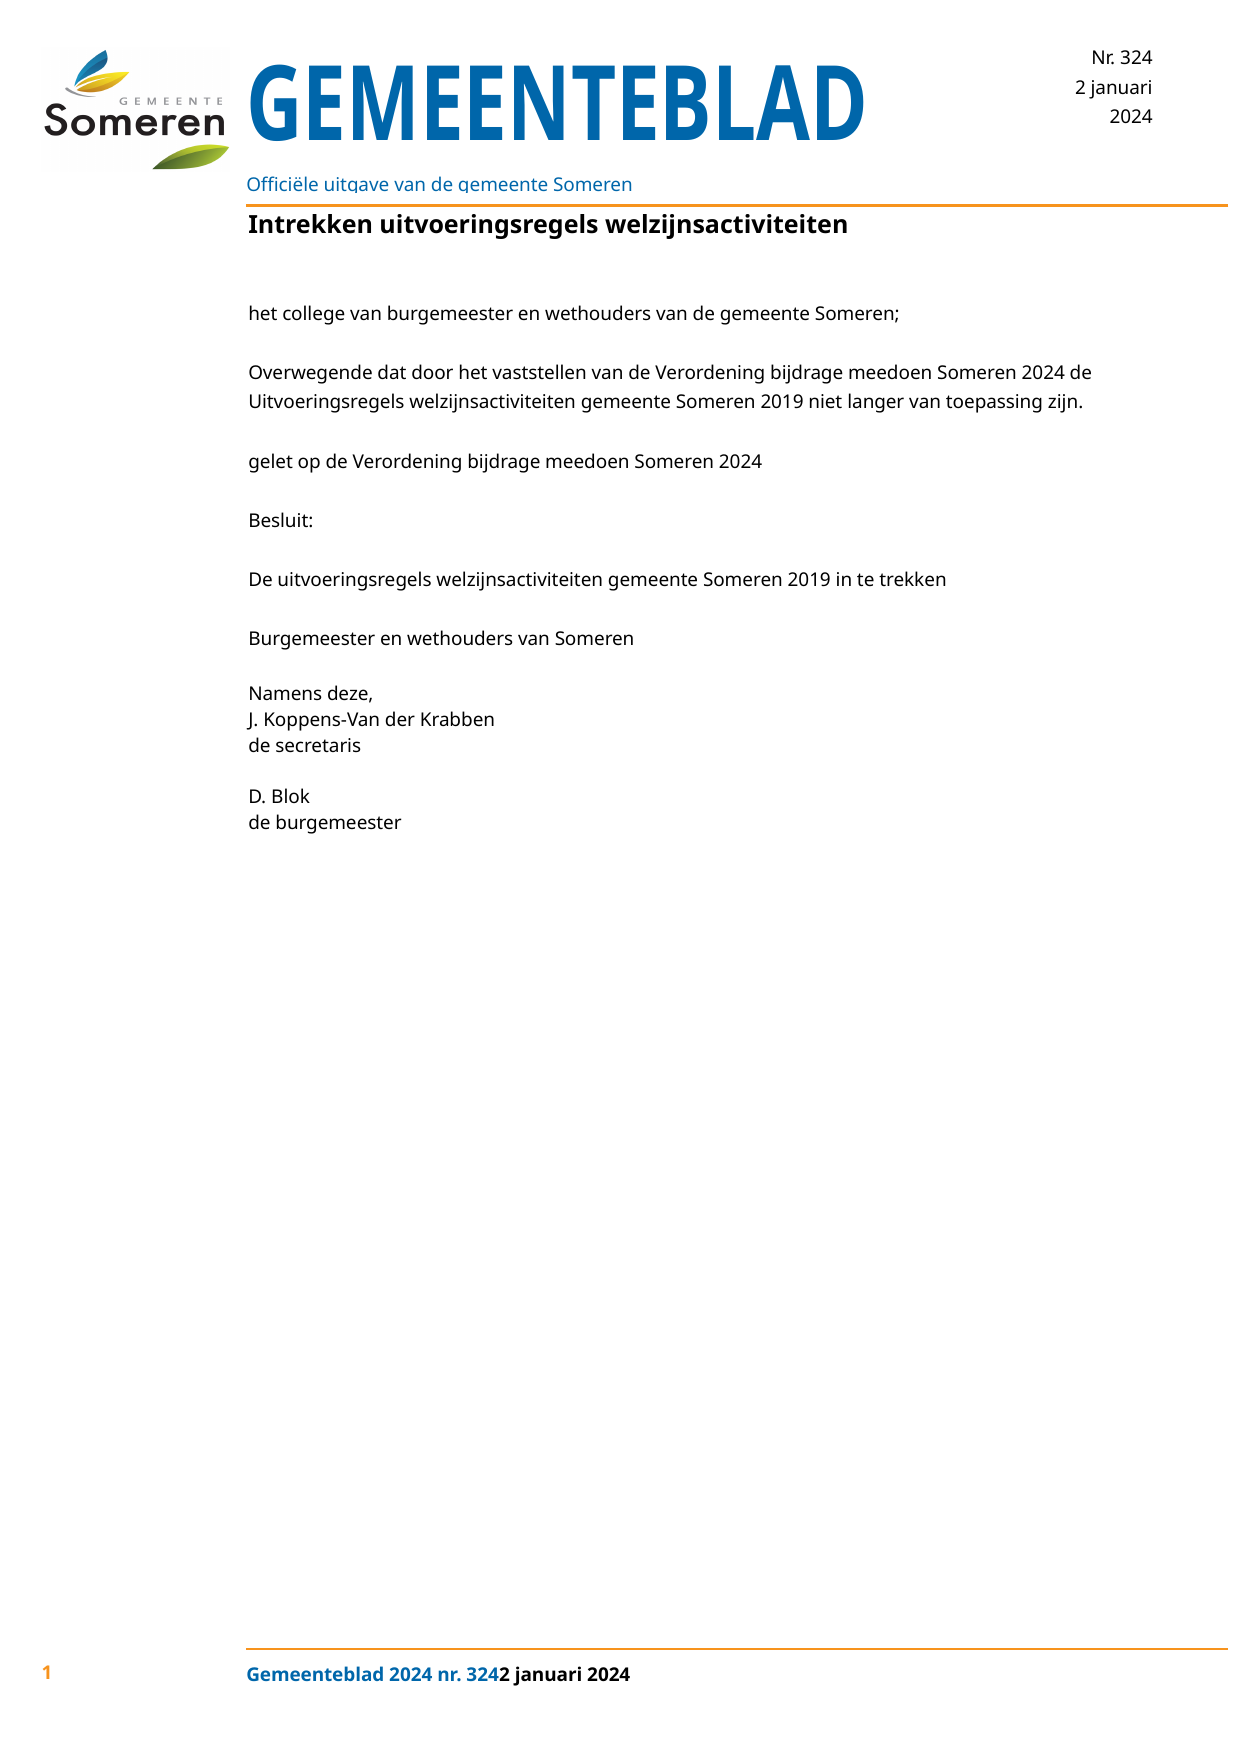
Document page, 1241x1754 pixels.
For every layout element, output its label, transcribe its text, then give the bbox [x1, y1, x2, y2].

text Namens deze, [248, 681, 1152, 706]
text Besluit: [248, 507, 1152, 533]
text de secretaris [248, 732, 1152, 758]
text de burgemeester [248, 809, 1152, 835]
text Overwegende dat door het vaststellen van de Verordening bijdrage meedoen Someren 2024 de Uitvoeringsregels welzijnsactiviteiten gemeente Someren 2019 niet langer van toepassing zijn. [248, 359, 1152, 414]
text gelet op de Verordening bijdrage meedoen Someren 2024 [248, 448, 1152, 473]
text Burgemeester en wethouders van Someren [248, 625, 1152, 651]
text Intrekken uitvoeringsregels welzijnsactiviteiten [248, 207, 1152, 241]
text J. Koppens-Van der Krabben [248, 706, 1152, 732]
text het college van burgemeester en wethouders van de gemeente Someren; [248, 300, 1152, 326]
text D. Blok [248, 783, 1152, 809]
picture [41, 47, 231, 172]
text De uitvoeringsregels welzijnsactiviteiten gemeente Someren 2019 in te trekken [248, 566, 1152, 592]
